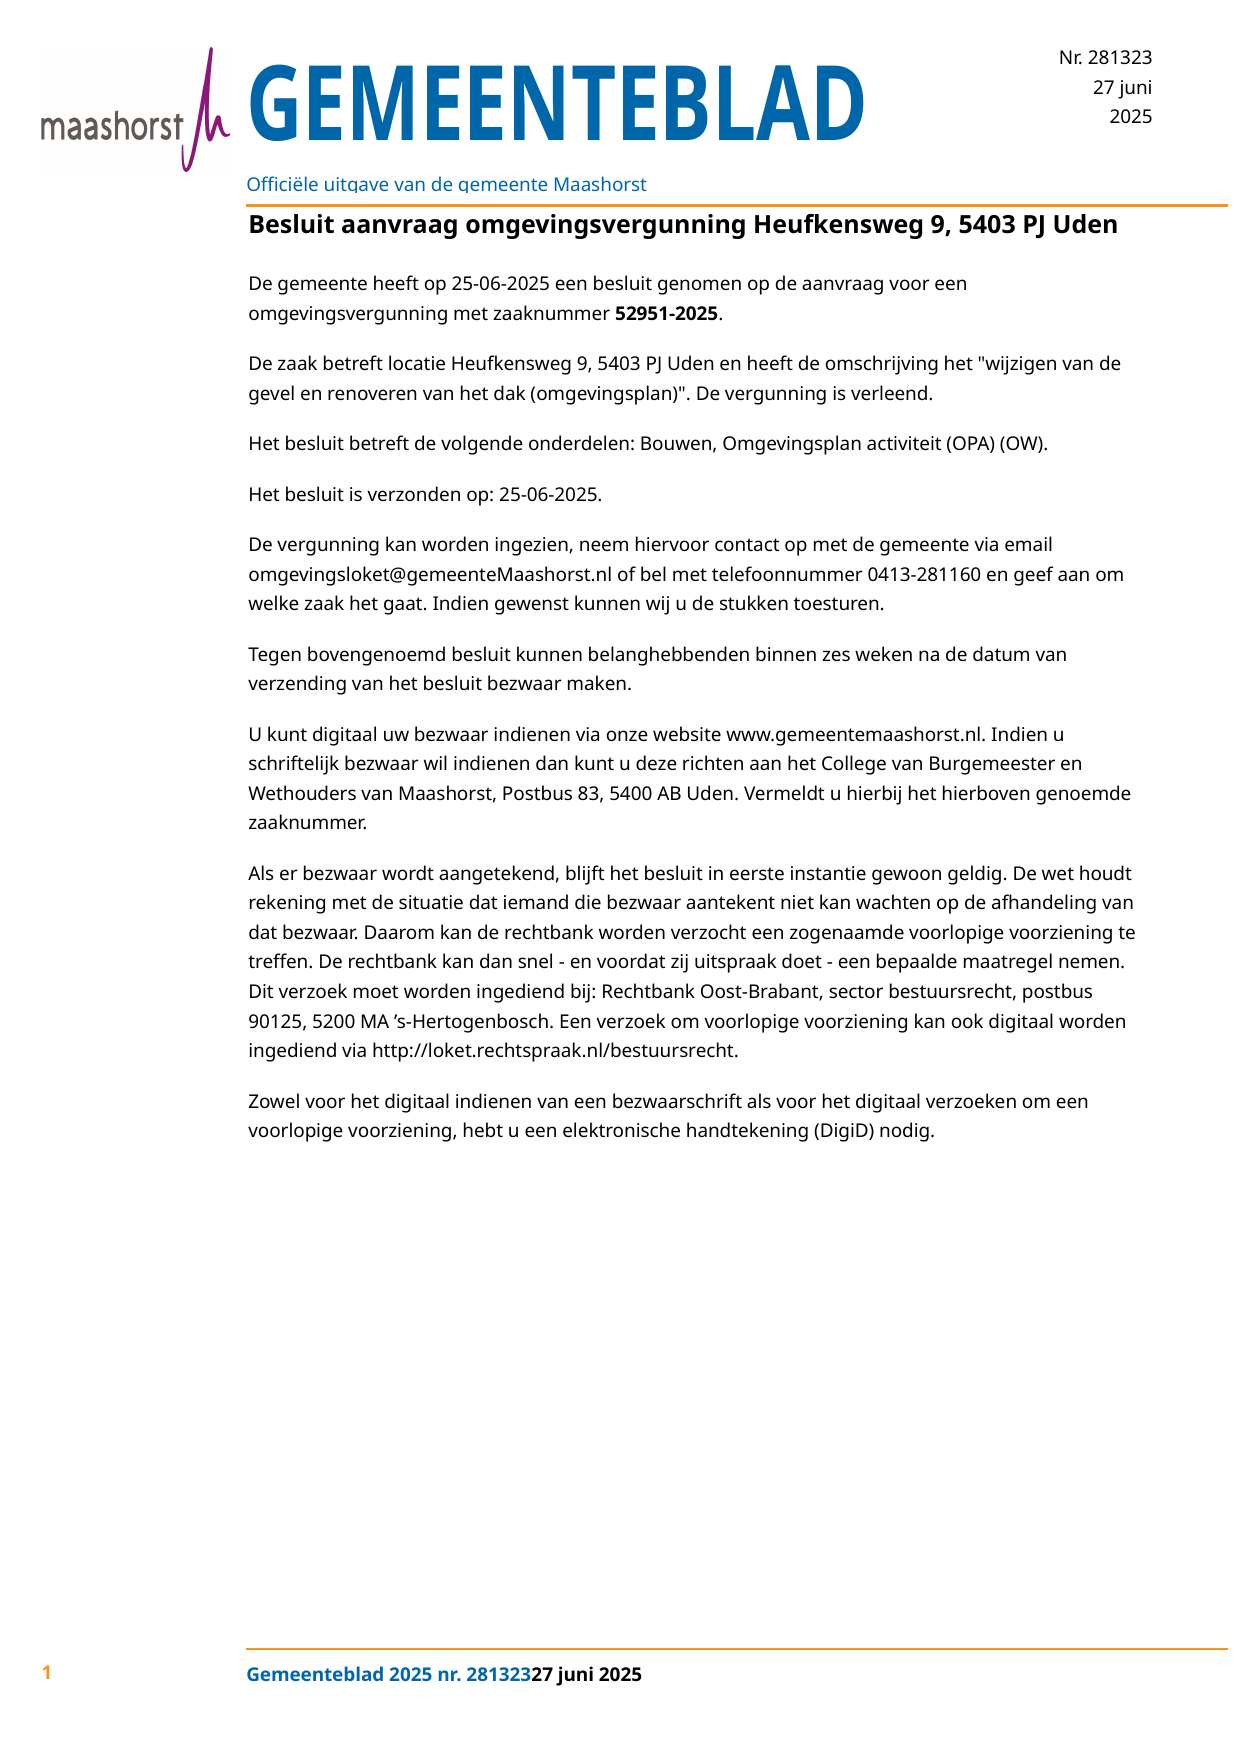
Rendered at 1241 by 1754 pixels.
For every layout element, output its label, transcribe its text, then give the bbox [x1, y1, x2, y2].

text Besluit aanvraag omgevingsvergunning Heufkensweg 9, 5403 PJ Uden [248, 207, 1152, 241]
text Zowel voor het digitaal indienen van een bezwaarschrift als voor het digitaal verzoeken om een voorlopige voorziening, hebt u een elektronische handtekening (DigiD) nodig. [248, 1088, 1152, 1143]
text De zaak betreft locatie Heufkensweg 9, 5403 PJ Uden en heeft de omschrijving het "wijzigen van de gevel en renoveren van het dak (omgevingsplan)". De vergunning is verleend. [248, 350, 1152, 406]
text De vergunning kan worden ingezien, neem hiervoor contact op met de gemeente via email omgevingsloket@gemeenteMaashorst.nl of bel met telefoonnummer 0413-281160 en geef aan om welke zaak het gaat. Indien gewenst kunnen wij u de stukken toesturen. [248, 531, 1152, 616]
text Tegen bovengenoemd besluit kunnen belanghebbenden binnen zes weken na de datum van verzending van het besluit bezwaar maken. [248, 641, 1152, 696]
picture [41, 47, 231, 172]
text Het besluit betreft de volgende onderdelen: Bouwen, Omgevingsplan activiteit (OPA) (OW). [248, 430, 1152, 456]
text De gemeente heeft op 25-06-2025 een besluit genomen op de aanvraag voor een omgevingsvergunning met zaaknummer 52951-2025. [248, 270, 1152, 326]
text Als er bezwaar wordt aangetekend, blijft het besluit in eerste instantie gewoon geldig. De wet houdt rekening met de situatie dat iemand die bezwaar aantekent niet kan wachten op de afhandeling van dat bezwaar. Daarom kan de rechtbank worden verzocht een zogenaamde voorlopige voorziening te treffen. De rechtbank kan dan snel - en voordat zij uitspraak doet - een bepaalde maatregel nemen. Dit verzoek moet worden ingediend bij: Rechtbank Oost-Brabant, sector bestuursrecht, postbus 90125, 5200 MA ’s-Hertogenbosch. Een verzoek om voorlopige voorziening kan ook digitaal worden ingediend via http://loket.rechtspraak.nl/bestuursrecht. [248, 860, 1152, 1063]
text U kunt digitaal uw bezwaar indienen via onze website www.gemeentemaashorst.nl. Indien u schriftelijk bezwaar wil indienen dan kunt u deze richten aan het College van Burgemeester en Wethouders van Maashorst, Postbus 83, 5400 AB Uden. Vermeldt u hierbij het hierboven genoemde zaaknummer. [248, 721, 1152, 835]
text Het besluit is verzonden op: 25-06-2025. [248, 481, 1152, 506]
